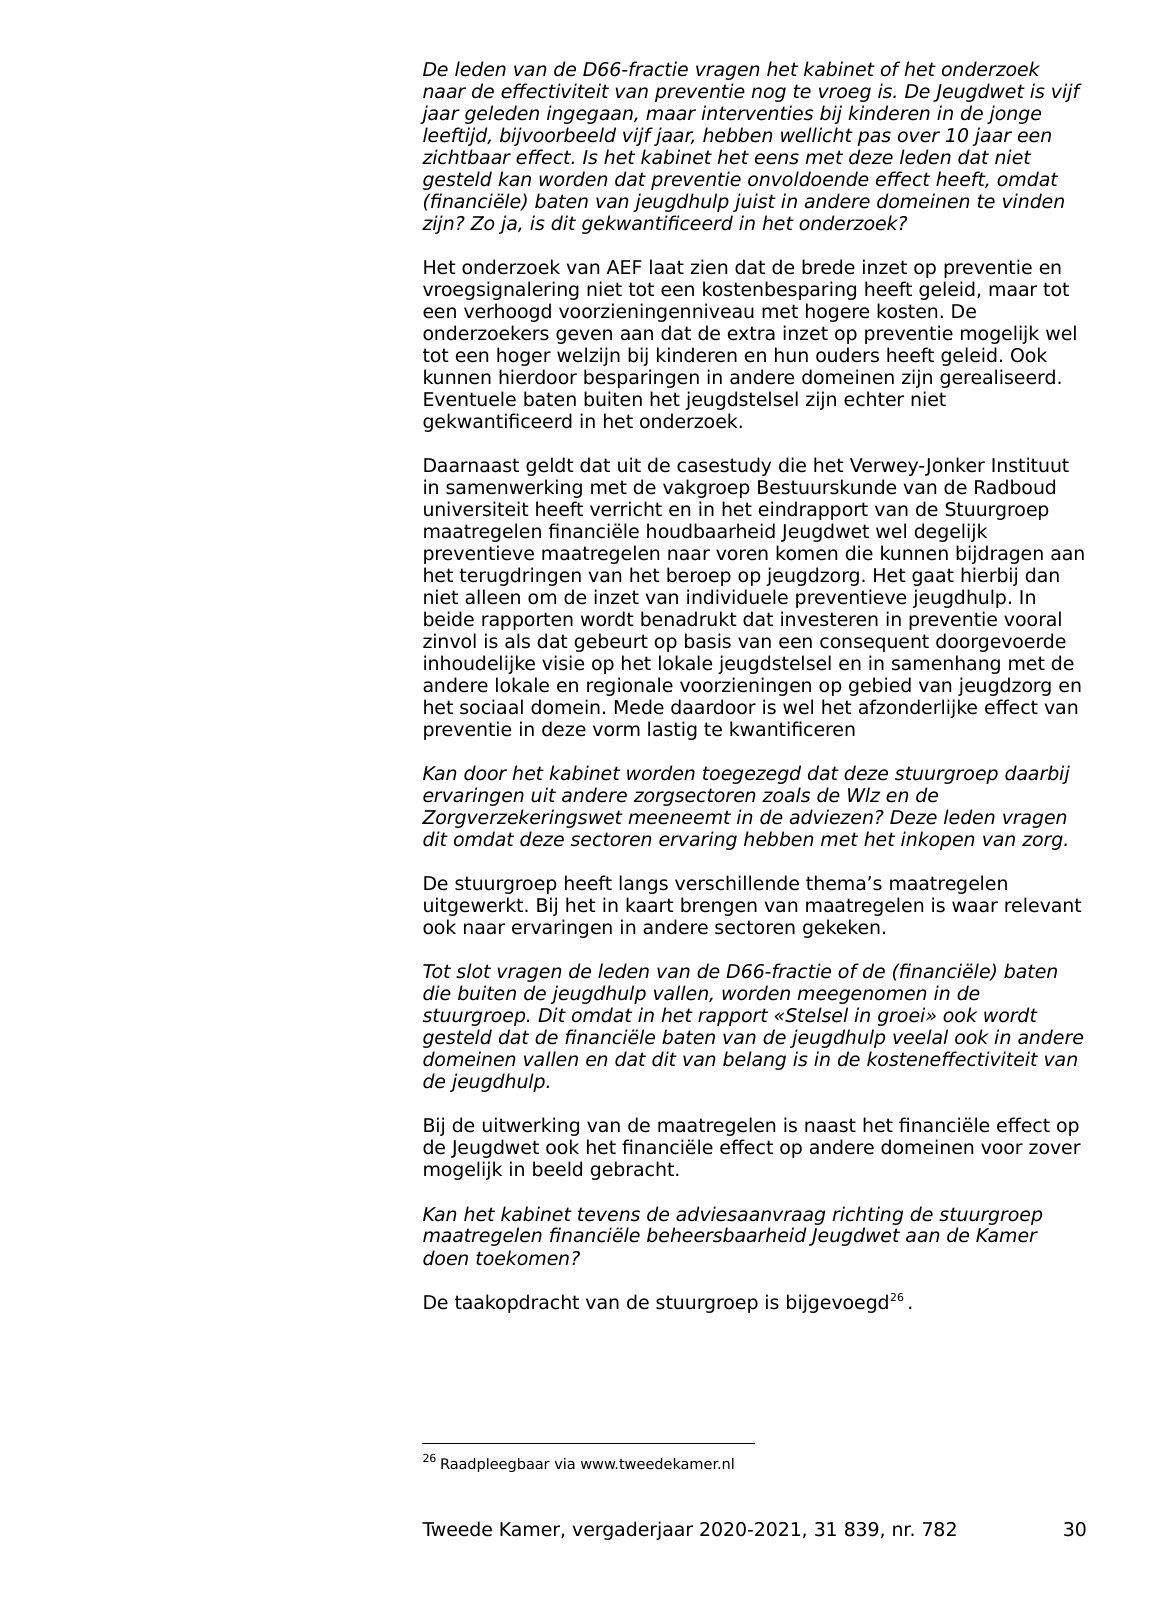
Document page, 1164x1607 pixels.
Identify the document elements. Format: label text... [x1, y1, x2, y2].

text Bij de uitwerking van de maatregelen is naast het financiële effect op de Jeugdwet ook het financiële effect op andere domeinen voor zover mogelijk in beeld gebracht. [422, 1115, 1087, 1181]
text Kan het kabinet tevens de adviesaanvraag richting de stuurgroep maatregelen financiële beheersbaarheid Jeugdwet aan de Kamer doen toekomen? [422, 1203, 1087, 1269]
text Daarnaast geldt dat uit de casestudy die het Verwey-Jonker Instituut in samenwerking met de vakgroep Bestuurskunde van de Radboud universiteit heeft verricht en in het eindrapport van de Stuurgroep maatregelen financiële houdbaarheid Jeugdwet wel degelijk preventieve maatregelen naar voren komen die kunnen bijdragen aan het terugdringen van het beroep op jeugdzorg. Het gaat hierbij dan niet alleen om de inzet van individuele preventieve jeugdhulp. In beide rapporten wordt benadrukt dat investeren in preventie vooral zinvol is als dat gebeurt op basis van een consequent doorgevoerde inhoudelijke visie op het lokale jeugdstelsel en in samenhang met de andere lokale en regionale voorzieningen op gebied van jeugdzorg en het sociaal domein. Mede daardoor is wel het afzonderlijke effect van preventie in deze vorm lastig te kwantificeren [422, 455, 1087, 741]
text De taakopdracht van de stuurgroep is bijgevoegd. [422, 1292, 1087, 1313]
text Kan door het kabinet worden toegezegd dat deze stuurgroep daarbij ervaringen uit andere zorgsectoren zoals de Wlz en de Zorgverzekeringswet meeneemt in de adviezen? Deze leden vragen dit omdat deze sectoren ervaring hebben met het inkopen van zorg. [422, 763, 1087, 851]
text Het onderzoek van AEF laat zien dat de brede inzet op preventie en vroegsignalering niet tot een kostenbesparing heeft geleid, maar tot een verhoogd voorzieningenniveau met hogere kosten. De onderzoekers geven aan dat de extra inzet op preventie mogelijk wel tot een hoger welzijn bij kinderen en hun ouders heeft geleid. Ook kunnen hierdoor besparingen in andere domeinen zijn gerealiseerd. Eventuele baten buiten het jeugdstelsel zijn echter niet gekwantificeerd in het onderzoek. [422, 257, 1087, 433]
text Tot slot vragen de leden van de D66-fractie of de (financiële) baten die buiten de jeugdhulp vallen, worden meegenomen in de stuurgroep. Dit omdat in het rapport «Stelsel in groei» ook wordt gesteld dat de financiële baten van de jeugdhulp veelal ook in andere domeinen vallen en dat dit van belang is in de kosteneffectiviteit van de jeugdhulp. [422, 961, 1087, 1093]
text Raadpleegbaar via www.tweedekamer.nl [422, 1452, 1087, 1474]
text De leden van de D66-fractie vragen het kabinet of het onderzoek naar de effectiviteit van preventie nog te vroeg is. De Jeugdwet is vijf jaar geleden ingegaan, maar interventies bij kinderen in de jonge leeftijd, bijvoorbeeld vijf jaar, hebben wellicht pas over 10 jaar een zichtbaar effect. Is het kabinet het eens met deze leden dat niet gesteld kan worden dat preventie onvoldoende effect heeft, omdat (financiële) baten van jeugdhulp juist in andere domeinen te vinden zijn? Zo ja, is dit gekwantificeerd in het onderzoek? [422, 59, 1087, 235]
text De stuurgroep heeft langs verschillende thema’s maatregelen uitgewerkt. Bij het in kaart brengen van maatregelen is waar relevant ook naar ervaringen in andere sectoren gekeken. [422, 873, 1087, 939]
